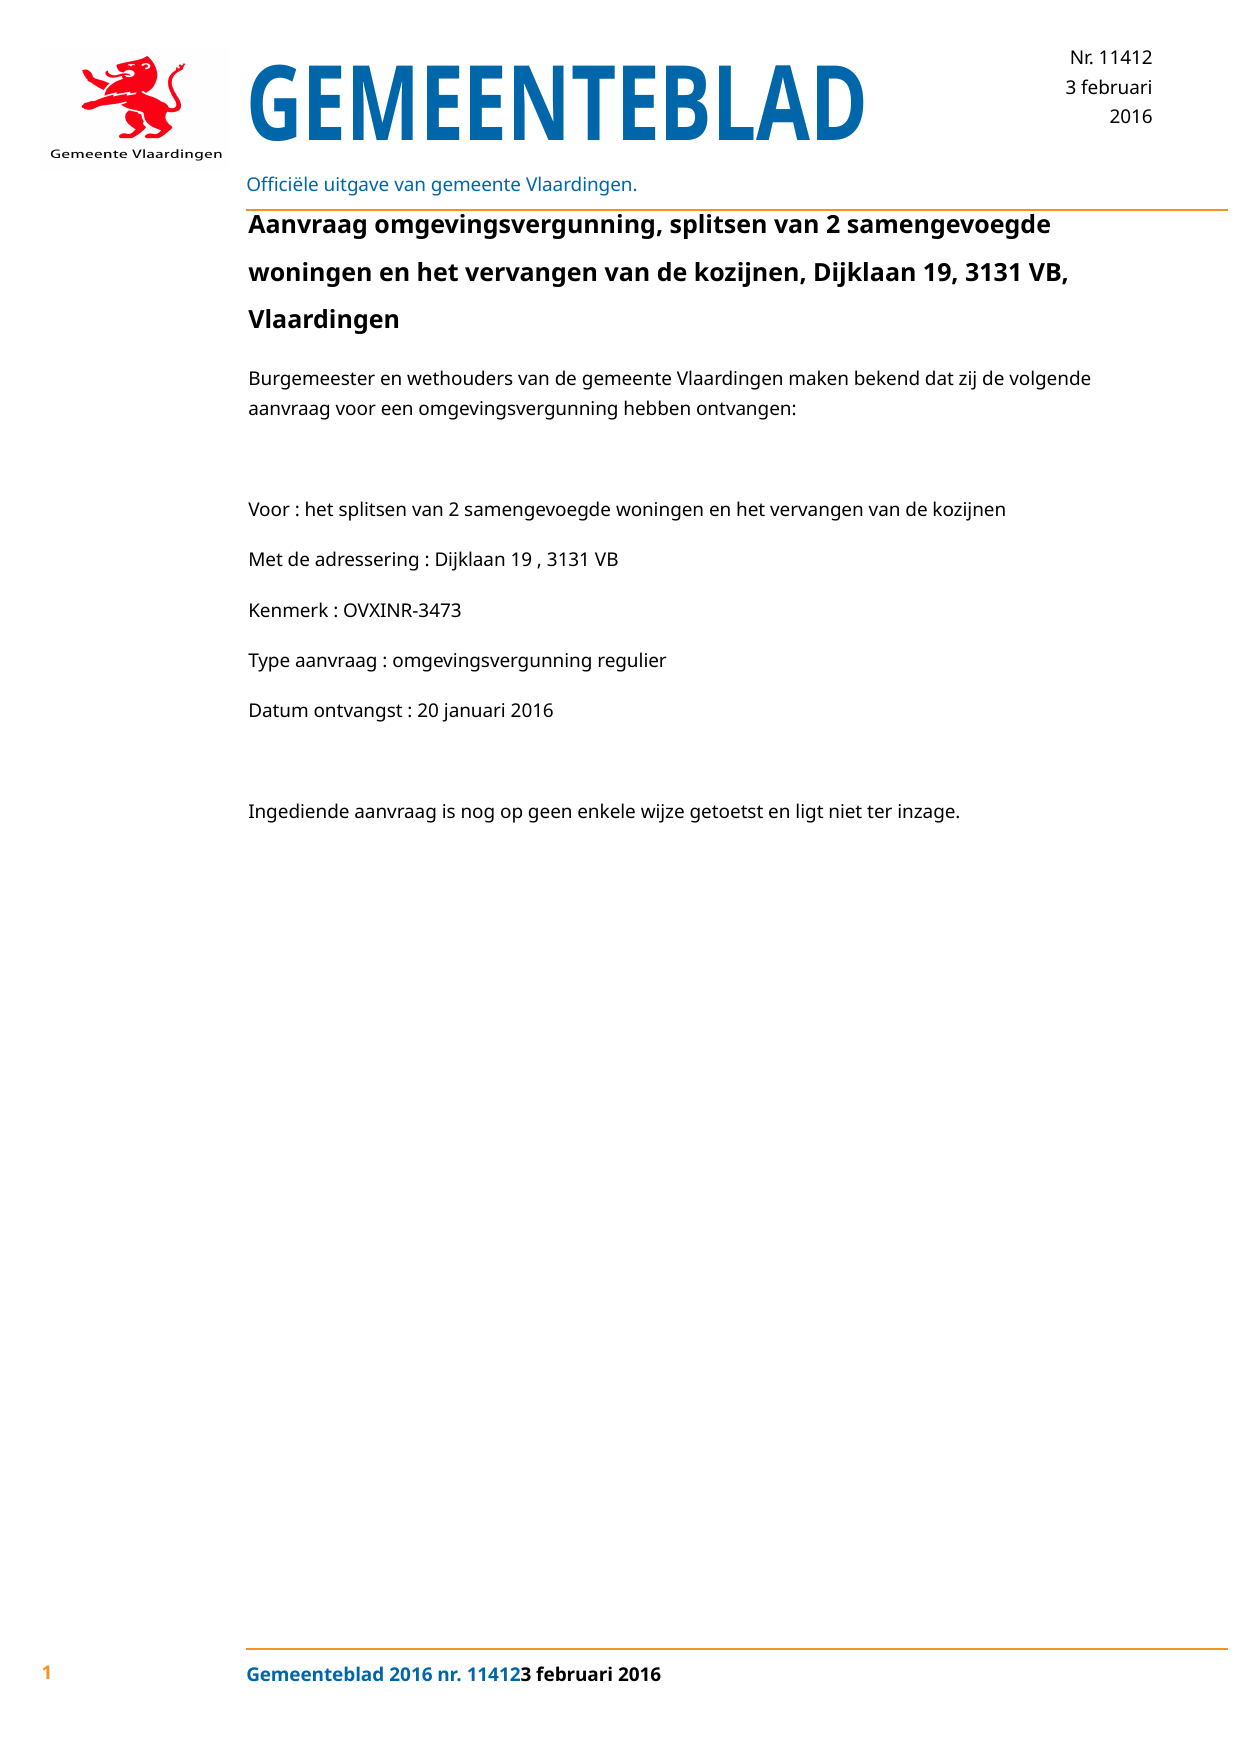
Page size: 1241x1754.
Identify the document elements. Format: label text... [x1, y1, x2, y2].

text Met de adressering : Dijklaan 19 , 3131 VB [248, 546, 1152, 572]
text Voor : het splitsen van 2 samengevoegde woningen en het vervangen van de kozijnen [248, 496, 1152, 522]
text Type aanvraag : omgevingsvergunning regulier [248, 647, 1152, 673]
text Aanvraag omgevingsvergunning, splitsen van 2 samengevoegde woningen en het vervangen van de kozijnen, Dijklaan 19, 3131 VB, Vlaardingen [248, 211, 1152, 336]
text Ingediende aanvraag is nog op geen enkele wijze getoetst en ligt niet ter inzage. [248, 798, 1152, 824]
text Kenmerk : OVXINR-3473 [248, 597, 1152, 622]
picture [41, 47, 231, 172]
text Datum ontvangst : 20 januari 2016 [248, 698, 1152, 723]
text Burgemeester en wethouders van de gemeente Vlaardingen maken bekend dat zij de volgende aanvraag voor een omgevingsvergunning hebben ontvangen: [248, 366, 1152, 421]
